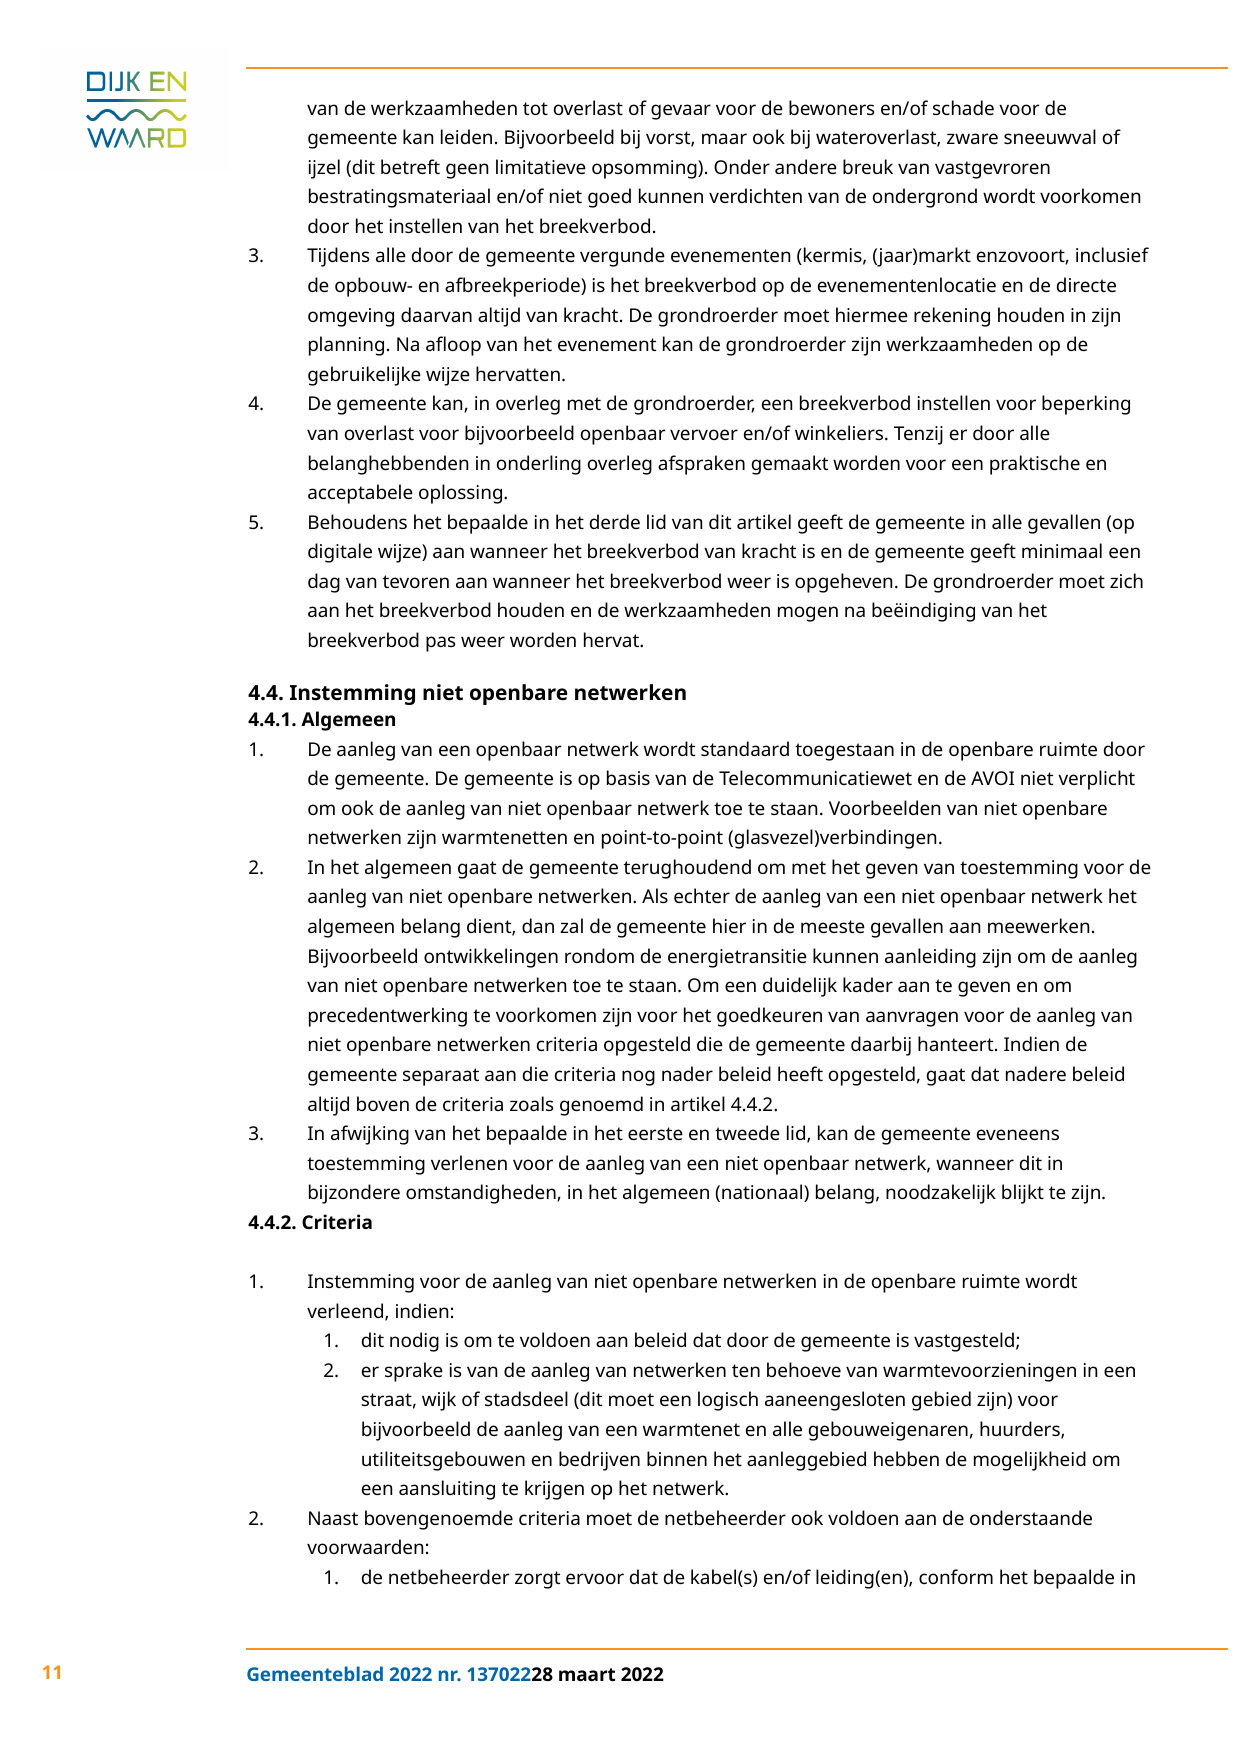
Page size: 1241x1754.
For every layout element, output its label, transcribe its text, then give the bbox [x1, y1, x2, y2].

list Behoudens het bepaalde in het derde lid van dit artikel geeft de gemeente in alle gevallen (op digitale wijze) aan wanneer het breekverbod van kracht is en de gemeente geeft minimaal een dag van tevoren aan wanneer het breekverbod weer is opgeheven. De grondroerder moet zich aan het breekverbod houden en de werkzaamheden mogen na beëindiging van het breekverbod pas weer worden hervat. [248, 509, 1152, 653]
text 4.4. Instemming niet openbare netwerken [248, 678, 1152, 706]
list dit nodig is om te voldoen aan beleid dat door de gemeente is vastgesteld; [323, 1327, 1152, 1353]
list van de werkzaamheden tot overlast of gevaar voor de bewoners en/of schade voor de gemeente kan leiden. Bijvoorbeeld bij vorst, maar ook bij wateroverlast, zware sneeuwval of ijzel (dit betreft geen limitatieve opsomming). Onder andere breuk van vastgevroren bestratingsmateriaal en/of niet goed kunnen verdichten van de ondergrond wordt voorkomen door het instellen van het breekverbod. [248, 95, 1152, 239]
list In afwijking van het bepaalde in het eerste en tweede lid, kan de gemeente eveneens toestemming verlenen voor de aanleg van een niet openbaar netwerk, wanneer dit in bijzondere omstandigheden, in het algemeen (nationaal) belang, noodzakelijk blijkt te zijn. [248, 1120, 1152, 1205]
text 4.4.2. Criteria [248, 1209, 1152, 1235]
list Naast bovengenoemde criteria moet de netbeheerder ook voldoen aan de onderstaande voorwaarden: [248, 1505, 1152, 1560]
list De gemeente kan, in overleg met de grondroerder, een breekverbod instellen voor beperking van overlast voor bijvoorbeeld openbaar vervoer en/of winkeliers. Tenzij er door alle belanghebbenden in onderling overleg afspraken gemaakt worden voor een praktische en acceptabele oplossing. [248, 391, 1152, 505]
list Instemming voor de aanleg van niet openbare netwerken in de openbare ruimte wordt verleend, indien: [248, 1268, 1152, 1323]
list De aanleg van een openbaar netwerk wordt standaard toegestaan in de openbare ruimte door de gemeente. De gemeente is op basis van de Telecommunicatiewet en de AVOI niet verplicht om ook de aanleg van niet openbaar netwerk toe te staan. Voorbeelden van niet openbare netwerken zijn warmtenetten en point-to-point (glasvezel)verbindingen. [248, 736, 1152, 850]
list In het algemeen gaat de gemeente terughoudend om met het geven van toestemming voor de aanleg van niet openbare netwerken. Als echter de aanleg van een niet openbaar netwerk het algemeen belang dient, dan zal de gemeente hier in de meeste gevallen aan meewerken. Bijvoorbeeld ontwikkelingen rondom de energietransitie kunnen aanleiding zijn om de aanleg van niet openbare netwerken toe te staan. Om een duidelijk kader aan te geven en om precedentwerking te voorkomen zijn voor het goedkeuren van aanvragen voor de aanleg van niet openbare netwerken criteria opgesteld die de gemeente daarbij hanteert. Indien de gemeente separaat aan die criteria nog nader beleid heeft opgesteld, gaat dat nadere beleid altijd boven de criteria zoals genoemd in artikel 4.4.2. [248, 854, 1152, 1116]
list Tijdens alle door de gemeente vergunde evenementen (kermis, (jaar)markt enzovoort, inclusief de opbouw- en afbreekperiode) is het breekverbod op de evenementenlocatie en de directe omgeving daarvan altijd van kracht. De grondroerder moet hiermee rekening houden in zijn planning. Na afloop van het evenement kan de grondroerder zijn werkzaamheden op de gebruikelijke wijze hervatten. [248, 243, 1152, 387]
list er sprake is van de aanleg van netwerken ten behoeve van warmtevoorzieningen in een straat, wijk of stadsdeel (dit moet een logisch aaneengesloten gebied zijn) voor bijvoorbeeld de aanleg van een warmtenet en alle gebouweigenaren, huurders, utiliteitsgebouwen en bedrijven binnen het aanleggebied hebben de mogelijkheid om een aansluiting te krijgen op het netwerk. [323, 1357, 1152, 1501]
list de netbeheerder zorgt ervoor dat de kabel(s) en/of leiding(en), conform het bepaalde in [323, 1564, 1152, 1590]
picture [41, 47, 231, 172]
text 4.4.1. Algemeen [248, 706, 1152, 732]
